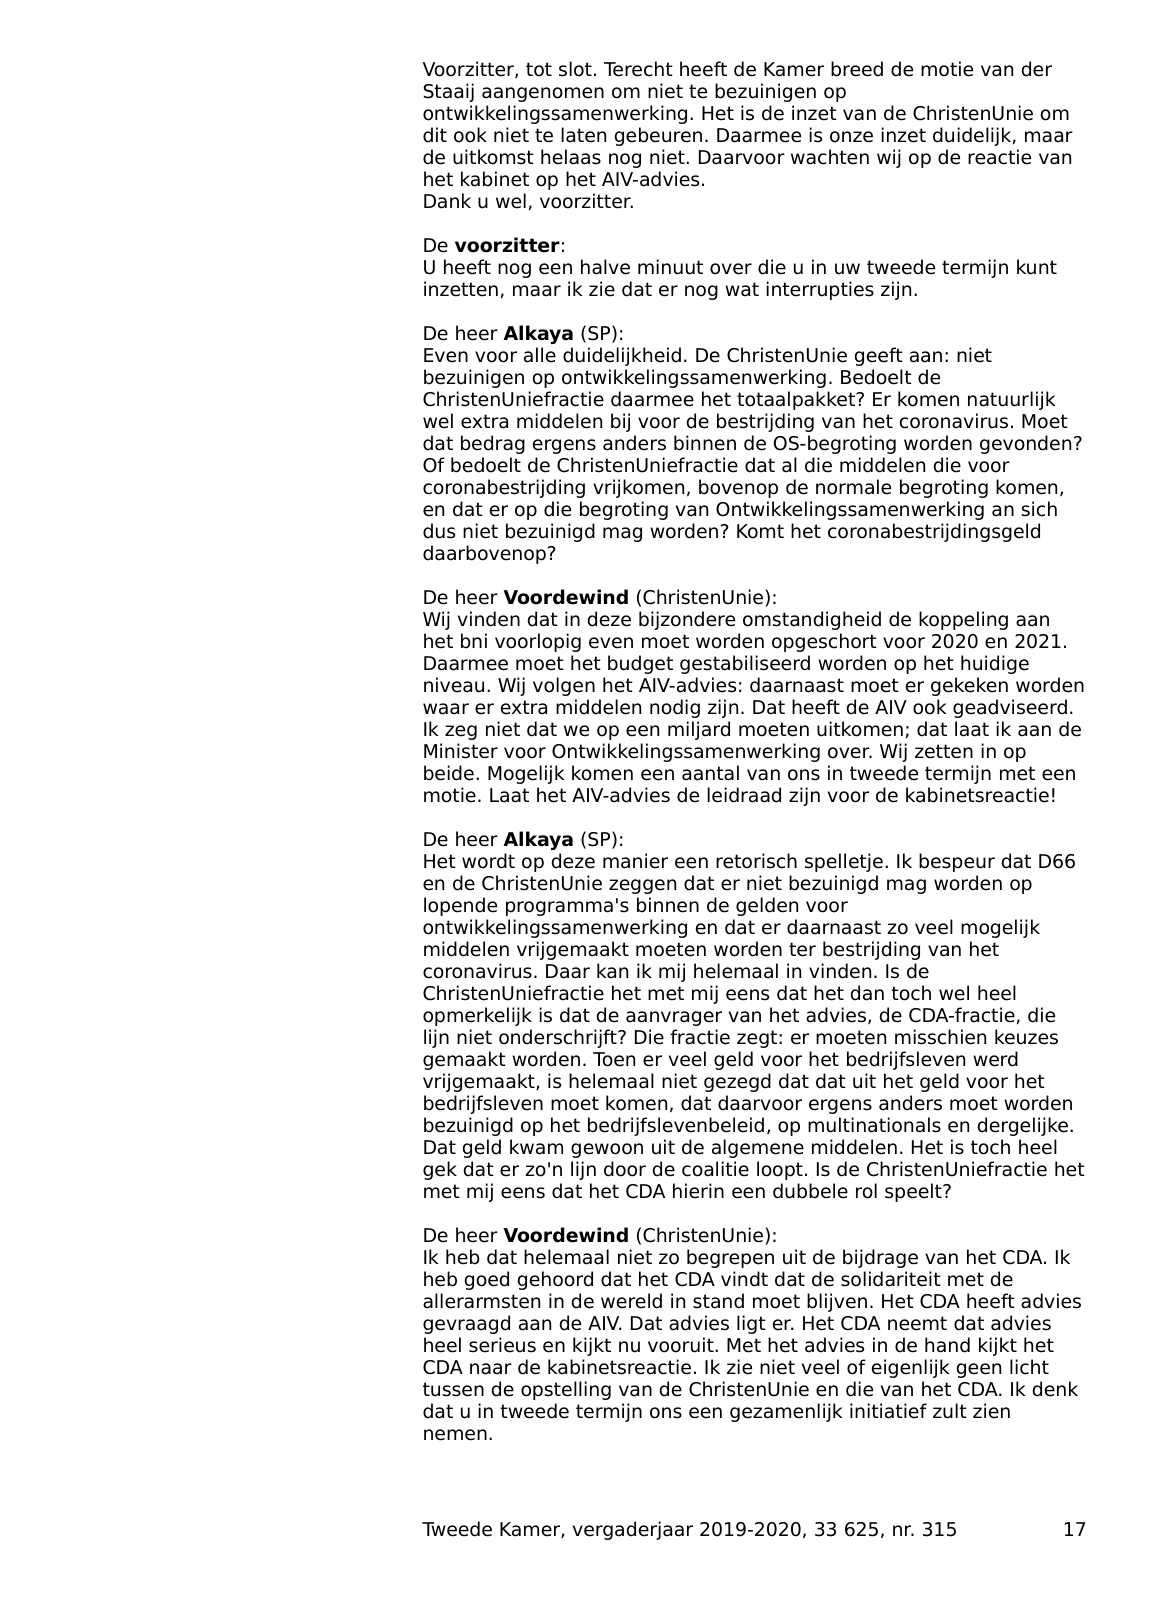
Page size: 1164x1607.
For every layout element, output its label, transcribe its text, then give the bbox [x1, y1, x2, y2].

text De heer Voordewind (ChristenUnie): [422, 587, 1087, 609]
text De heer Alkaya (SP): [422, 323, 1087, 345]
text Het wordt op deze manier een retorisch spelletje. Ik bespeur dat D66 en de ChristenUnie zeggen dat er niet bezuinigd mag worden op lopende programma's binnen de gelden voor ontwikkelingssamenwerking en dat er daarnaast zo veel mogelijk middelen vrijgemaakt moeten worden ter bestrijding van het coronavirus. Daar kan ik mij helemaal in vinden. Is de ChristenUniefractie het met mij eens dat het dan toch wel heel opmerkelijk is dat de aanvrager van het advies, de CDA-fractie, die lijn niet onderschrijft? Die fractie zegt: er moeten misschien keuzes gemaakt worden. Toen er veel geld voor het bedrijfsleven werd vrijgemaakt, is helemaal niet gezegd dat dat uit het geld voor het bedrijfsleven moet komen, dat daarvoor ergens anders moet worden bezuinigd op het bedrijfslevenbeleid, op multinationals en dergelijke. Dat geld kwam gewoon uit de algemene middelen. Het is toch heel gek dat er zo'n lijn door de coalitie loopt. Is de ChristenUniefractie het met mij eens dat het CDA hierin een dubbele rol speelt? [422, 851, 1087, 1203]
text Dank u wel, voorzitter. [422, 191, 1087, 213]
text U heeft nog een halve minuut over die u in uw tweede termijn kunt inzetten, maar ik zie dat er nog wat interrupties zijn. [422, 257, 1087, 301]
text Ik heb dat helemaal niet zo begrepen uit de bijdrage van het CDA. Ik heb goed gehoord dat het CDA vindt dat de solidariteit met de allerarmsten in de wereld in stand moet blijven. Het CDA heeft advies gevraagd aan de AIV. Dat advies ligt er. Het CDA neemt dat advies heel serieus en kijkt nu vooruit. Met het advies in de hand kijkt het CDA naar de kabinetsreactie. Ik zie niet veel of eigenlijk geen licht tussen de opstelling van de ChristenUnie en die van het CDA. Ik denk dat u in tweede termijn ons een gezamenlijk initiatief zult zien nemen. [422, 1247, 1087, 1445]
text De heer Voordewind (ChristenUnie): [422, 1225, 1087, 1247]
text Even voor alle duidelijkheid. De ChristenUnie geeft aan: niet bezuinigen op ontwikkelingssamenwerking. Bedoelt de ChristenUniefractie daarmee het totaalpakket? Er komen natuurlijk wel extra middelen bij voor de bestrijding van het coronavirus. Moet dat bedrag ergens anders binnen de OS-begroting worden gevonden? Of bedoelt de ChristenUniefractie dat al die middelen die voor coronabestrijding vrijkomen, bovenop de normale begroting komen, en dat er op die begroting van Ontwikkelingssamenwerking an sich dus niet bezuinigd mag worden? Komt het coronabestrijdingsgeld daarbovenop? [422, 345, 1087, 565]
text Voorzitter, tot slot. Terecht heeft de Kamer breed de motie van der Staaij aangenomen om niet te bezuinigen op ontwikkelingssamenwerking. Het is de inzet van de ChristenUnie om dit ook niet te laten gebeuren. Daarmee is onze inzet duidelijk, maar de uitkomst helaas nog niet. Daarvoor wachten wij op de reactie van het kabinet op het AIV-advies. [422, 59, 1087, 191]
text Wij vinden dat in deze bijzondere omstandigheid de koppeling aan het bni voorlopig even moet worden opgeschort voor 2020 en 2021. Daarmee moet het budget gestabiliseerd worden op het huidige niveau. Wij volgen het AIV-advies: daarnaast moet er gekeken worden waar er extra middelen nodig zijn. Dat heeft de AIV ook geadviseerd. Ik zeg niet dat we op een miljard moeten uitkomen; dat laat ik aan de Minister voor Ontwikkelingssamenwerking over. Wij zetten in op beide. Mogelijk komen een aantal van ons in tweede termijn met een motie. Laat het AIV-advies de leidraad zijn voor de kabinetsreactie! [422, 609, 1087, 807]
text De heer Alkaya (SP): [422, 829, 1087, 851]
text De voorzitter: [422, 235, 1087, 257]
